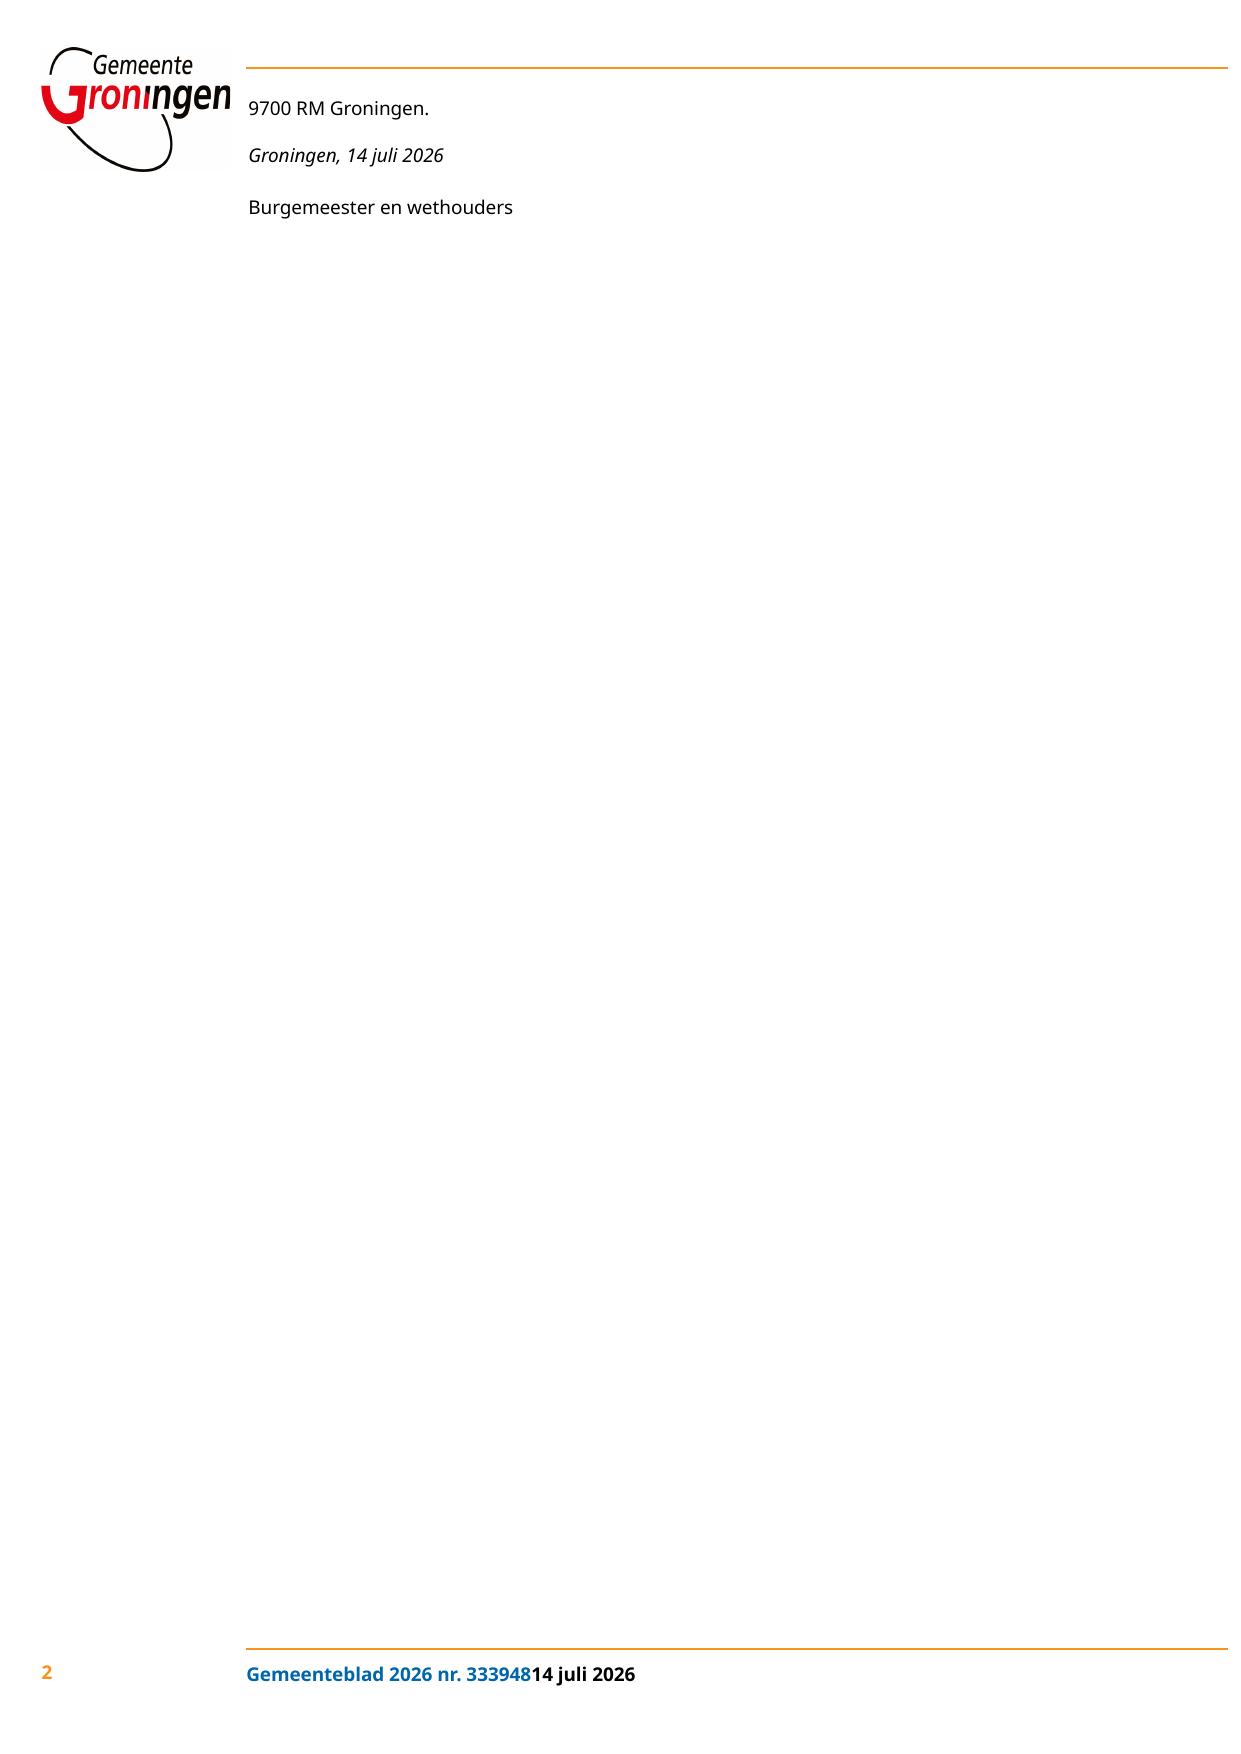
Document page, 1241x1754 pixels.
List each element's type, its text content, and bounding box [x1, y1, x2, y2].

text Groningen, 14 juli 2026 [248, 143, 1152, 168]
text Burgemeester en wethouders [248, 194, 1152, 220]
text 9700 RM Groningen. [248, 95, 1152, 121]
picture [41, 47, 231, 172]
